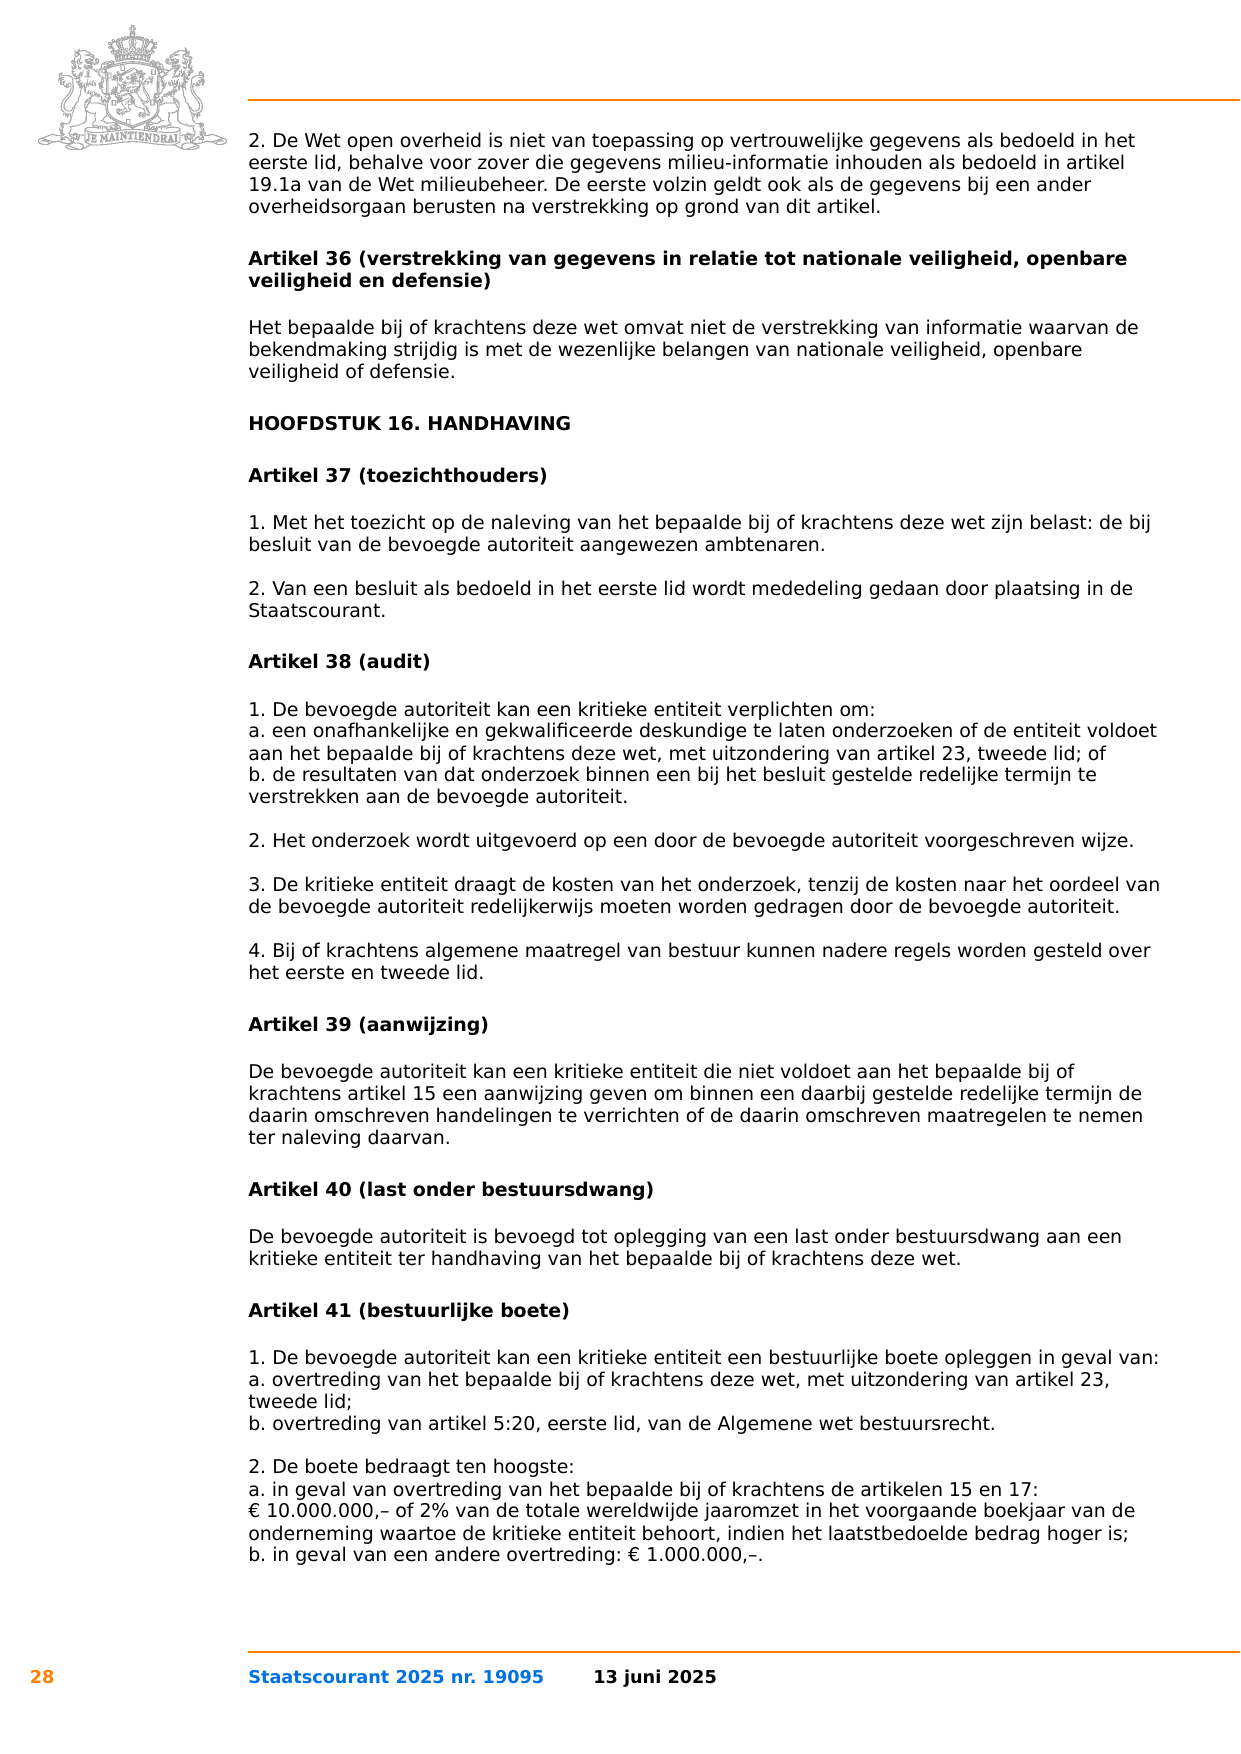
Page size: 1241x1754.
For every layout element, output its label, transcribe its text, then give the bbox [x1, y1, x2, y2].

subtitle Artikel 36 (verstrekking van gegevens in relatie tot nationale veiligheid, openbare veiligheid en defensie) [248, 248, 1163, 292]
subtitle HOOFDSTUK 16. HANDHAVING [248, 413, 1163, 435]
text 3. De kritieke entiteit draagt de kosten van het onderzoek, tenzij de kosten naar het oordeel van de bevoegde autoriteit redelijkerwijs moeten worden gedragen door de bevoegde autoriteit. [248, 874, 1163, 918]
text De bevoegde autoriteit kan een kritieke entiteit die niet voldoet aan het bepaalde bij of krachtens artikel 15 een aanwijzing geven om binnen een daarbij gestelde redelijke termijn de daarin omschreven handelingen te verrichten of de daarin omschreven maatregelen te nemen ter naleving daarvan. [248, 1061, 1163, 1149]
subtitle Artikel 41 (bestuurlijke boete) [248, 1300, 1163, 1322]
text b. de resultaten van dat onderzoek binnen een bij het besluit gestelde redelijke termijn te verstrekken aan de bevoegde autoriteit. [248, 764, 1163, 808]
subtitle Artikel 39 (aanwijzing) [248, 1014, 1163, 1036]
text 1. Met het toezicht op de naleving van het bepaalde bij of krachtens deze wet zijn belast: de bij besluit van de bevoegde autoriteit aangewezen ambtenaren. [248, 512, 1163, 556]
text a. overtreding van het bepaalde bij of krachtens deze wet, met uitzondering van artikel 23, tweede lid; [248, 1369, 1163, 1413]
text 2. De boete bedraagt ten hoogste: [248, 1456, 1163, 1478]
text 2. Van een besluit als bedoeld in het eerste lid wordt mededeling gedaan door plaatsing in de Staatscourant. [248, 577, 1163, 621]
subtitle Artikel 40 (last onder bestuursdwang) [248, 1179, 1163, 1201]
picture [38, 25, 227, 150]
subtitle Artikel 38 (audit) [248, 651, 1163, 673]
text a. een onafhankelijke en gekwalificeerde deskundige te laten onderzoeken of de entiteit voldoet aan het bepaalde bij of krachtens deze wet, met uitzondering van artikel 23, tweede lid; of [248, 720, 1163, 764]
text b. in geval van een andere overtreding: € 1.000.000,–. [248, 1544, 1163, 1566]
text 1. De bevoegde autoriteit kan een kritieke entiteit een bestuurlijke boete opleggen in geval van: [248, 1347, 1163, 1369]
subtitle Artikel 37 (toezichthouders) [248, 465, 1163, 487]
text 1. De bevoegde autoriteit kan een kritieke entiteit verplichten om: [248, 698, 1163, 720]
text a. in geval van overtreding van het bepaalde bij of krachtens de artikelen 15 en 17: € 10.000.000,– of 2% van de totale wereldwijde jaaromzet in het voorgaande boekjaar van de onderneming waartoe de kritieke entiteit behoort, indien het laatstbedoelde bedrag hoger is; [248, 1478, 1163, 1544]
text b. overtreding van artikel 5:20, eerste lid, van de Algemene wet bestuursrecht. [248, 1413, 1163, 1434]
text 2. De Wet open overheid is niet van toepassing op vertrouwelijke gegevens als bedoeld in het eerste lid, behalve voor zover die gegevens milieu-informatie inhouden als bedoeld in artikel 19.1a van de Wet milieubeheer. De eerste volzin geldt ook als de gegevens bij een ander overheidsorgaan berusten na verstrekking op grond van dit artikel. [248, 130, 1163, 218]
text Het bepaalde bij of krachtens deze wet omvat niet de verstrekking van informatie waarvan de bekendmaking strijdig is met de wezenlijke belangen van nationale veiligheid, openbare veiligheid of defensie. [248, 317, 1163, 383]
text 4. Bij of krachtens algemene maatregel van bestuur kunnen nadere regels worden gesteld over het eerste en tweede lid. [248, 940, 1163, 984]
text De bevoegde autoriteit is bevoegd tot oplegging van een last onder bestuursdwang aan een kritieke entiteit ter handhaving van het bepaalde bij of krachtens deze wet. [248, 1226, 1163, 1270]
text 2. Het onderzoek wordt uitgevoerd op een door de bevoegde autoriteit voorgeschreven wijze. [248, 830, 1163, 852]
